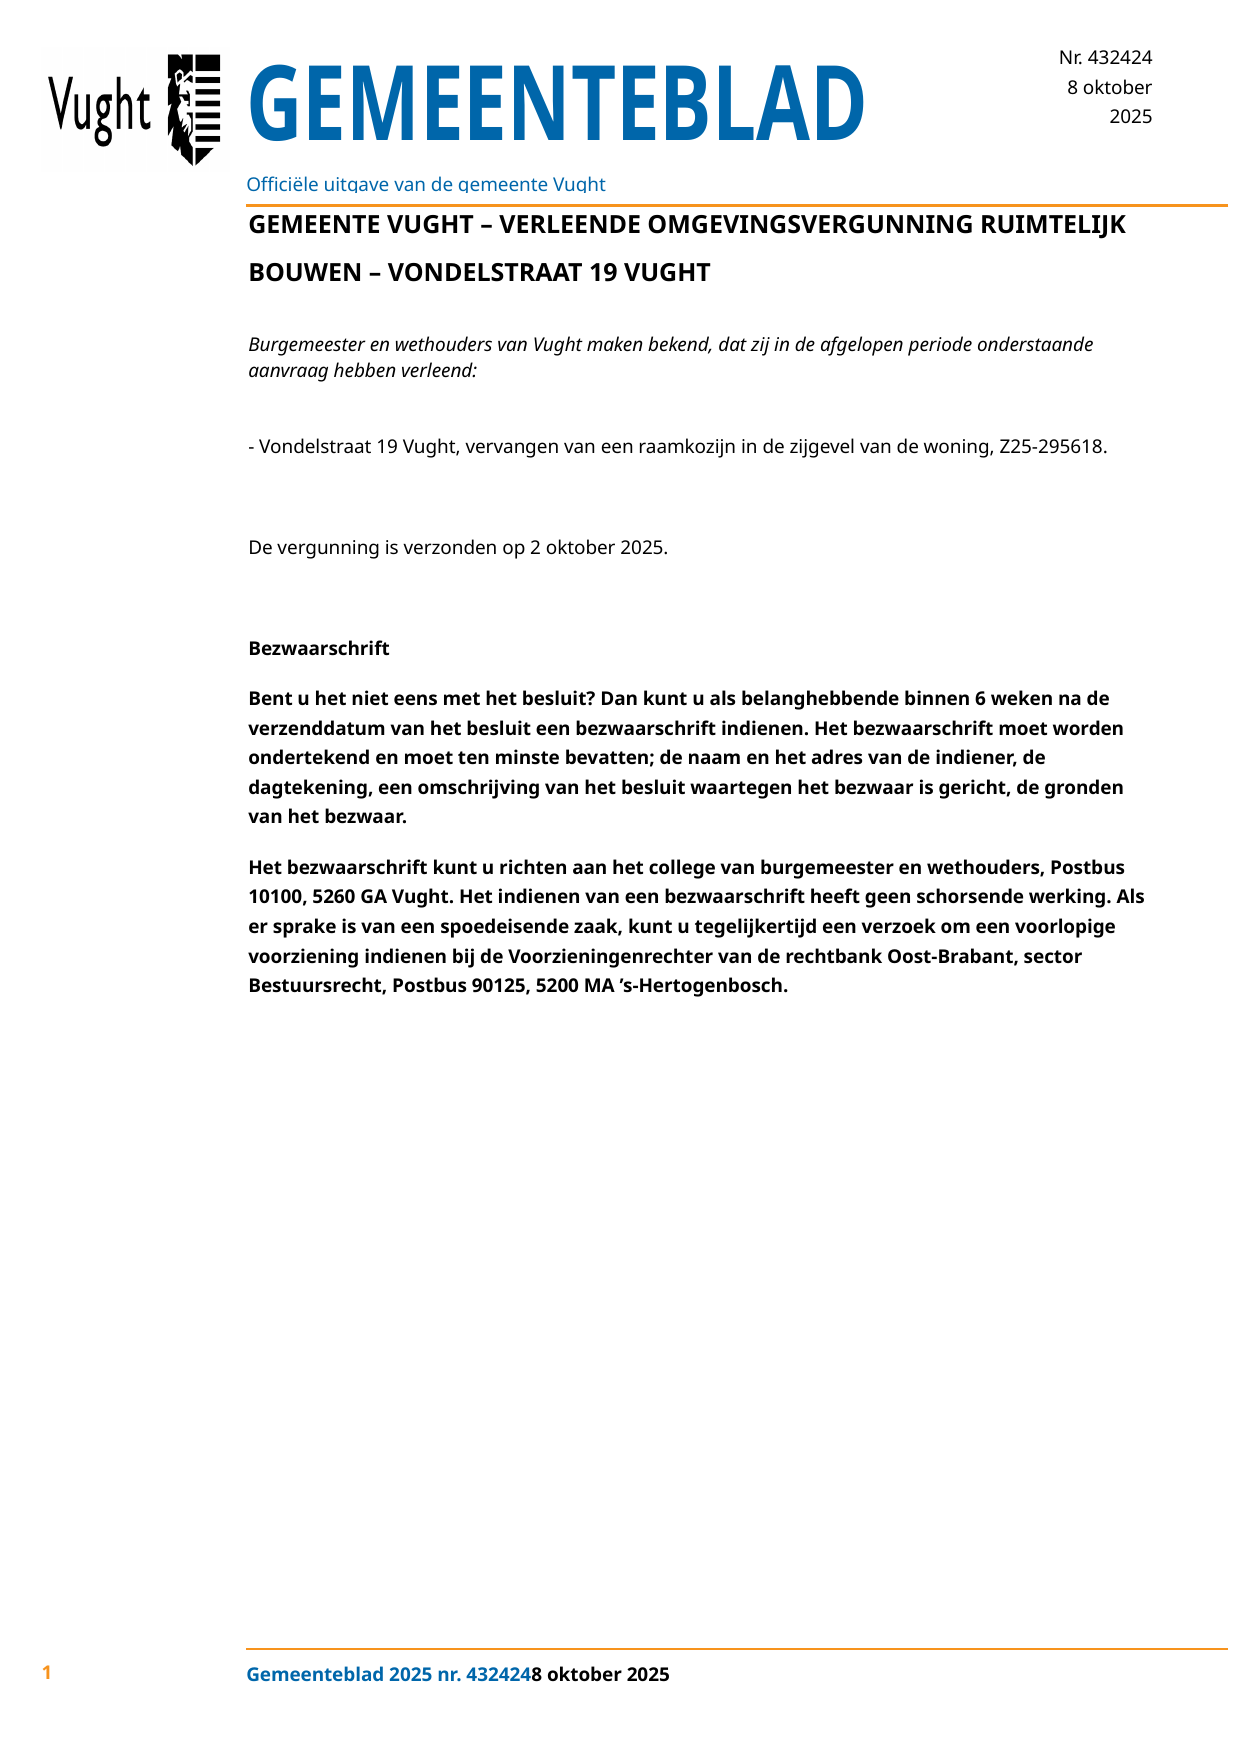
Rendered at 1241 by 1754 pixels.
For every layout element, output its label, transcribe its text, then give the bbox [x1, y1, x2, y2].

picture [41, 47, 231, 172]
text Het bezwaarschrift kunt u richten aan het college van burgemeester en wethouders, Postbus 10100, 5260 GA Vught. Het indienen van een bezwaarschrift heeft geen schorsende werking. Als er sprake is van een spoedeisende zaak, kunt u tegelijkertijd een verzoek om een voorlopige voorziening indienen bij de Voorzieningenrechter van de rechtbank Oost-Brabant, sector Bestuursrecht, Postbus 90125, 5200 MA ’s-Hertogenbosch. [248, 854, 1152, 998]
text Bezwaarschrift [248, 635, 1152, 661]
text Burgemeester en wethouders van Vught maken bekend, dat zij in de afgelopen periode onderstaande aanvraag hebben verleend: [248, 331, 1152, 383]
text De vergunning is verzonden op 2 oktober 2025. [248, 534, 1152, 560]
text Bent u het niet eens met het besluit? Dan kunt u als belanghebbende binnen 6 weken na de verzenddatum van het besluit een bezwaarschrift indienen. Het bezwaarschrift moet worden ondertekend en moet ten minste bevatten; de naam en het adres van de indiener, de dagtekening, een omschrijving van het besluit waartegen het bezwaar is gericht, de gronden van het bezwaar. [248, 685, 1152, 829]
text - Vondelstraat 19 Vught, vervangen van een raamkozijn in de zijgevel van de woning, Z25-295618. [248, 433, 1152, 459]
text GEMEENTE VUGHT – VERLEENDE OMGEVINGSVERGUNNING RUIMTELIJK BOUWEN – VONDELSTRAAT 19 VUGHT [248, 207, 1152, 288]
